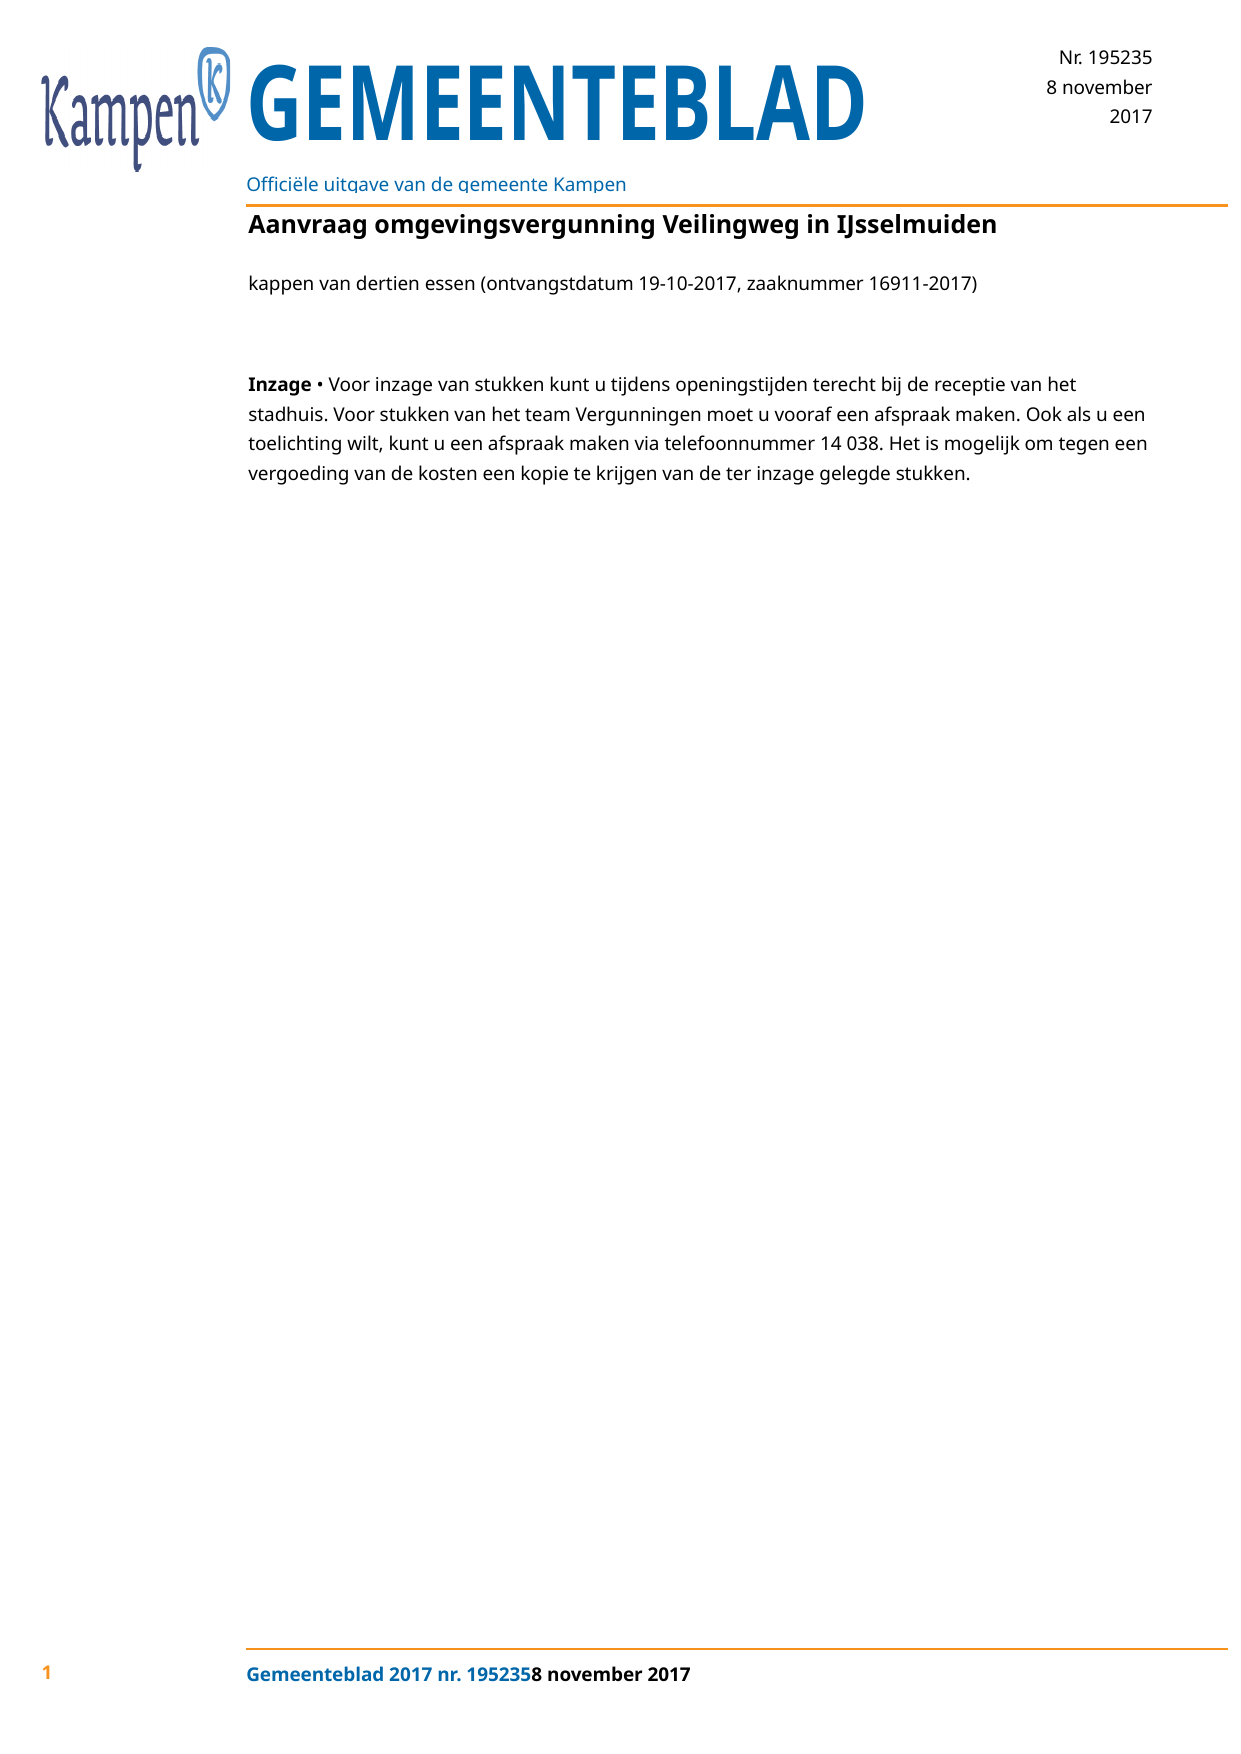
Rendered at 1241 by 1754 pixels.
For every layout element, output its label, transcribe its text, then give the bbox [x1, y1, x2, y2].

text Inzage • Voor inzage van stukken kunt u tijdens openingstijden terecht bij de receptie van het stadhuis. Voor stukken van het team Vergunningen moet u vooraf een afspraak maken. Ook als u een toelichting wilt, kunt u een afspraak maken via telefoonnummer 14 038. Het is mogelijk om tegen een vergoeding van de kosten een kopie te krijgen van de ter inzage gelegde stukken. [248, 371, 1152, 486]
text kappen van dertien essen (ontvangstdatum 19-10-2017, zaaknummer 16911-2017) [248, 270, 1152, 296]
text Aanvraag omgevingsvergunning Veilingweg in IJsselmuiden [248, 207, 1152, 241]
picture [41, 47, 231, 172]
